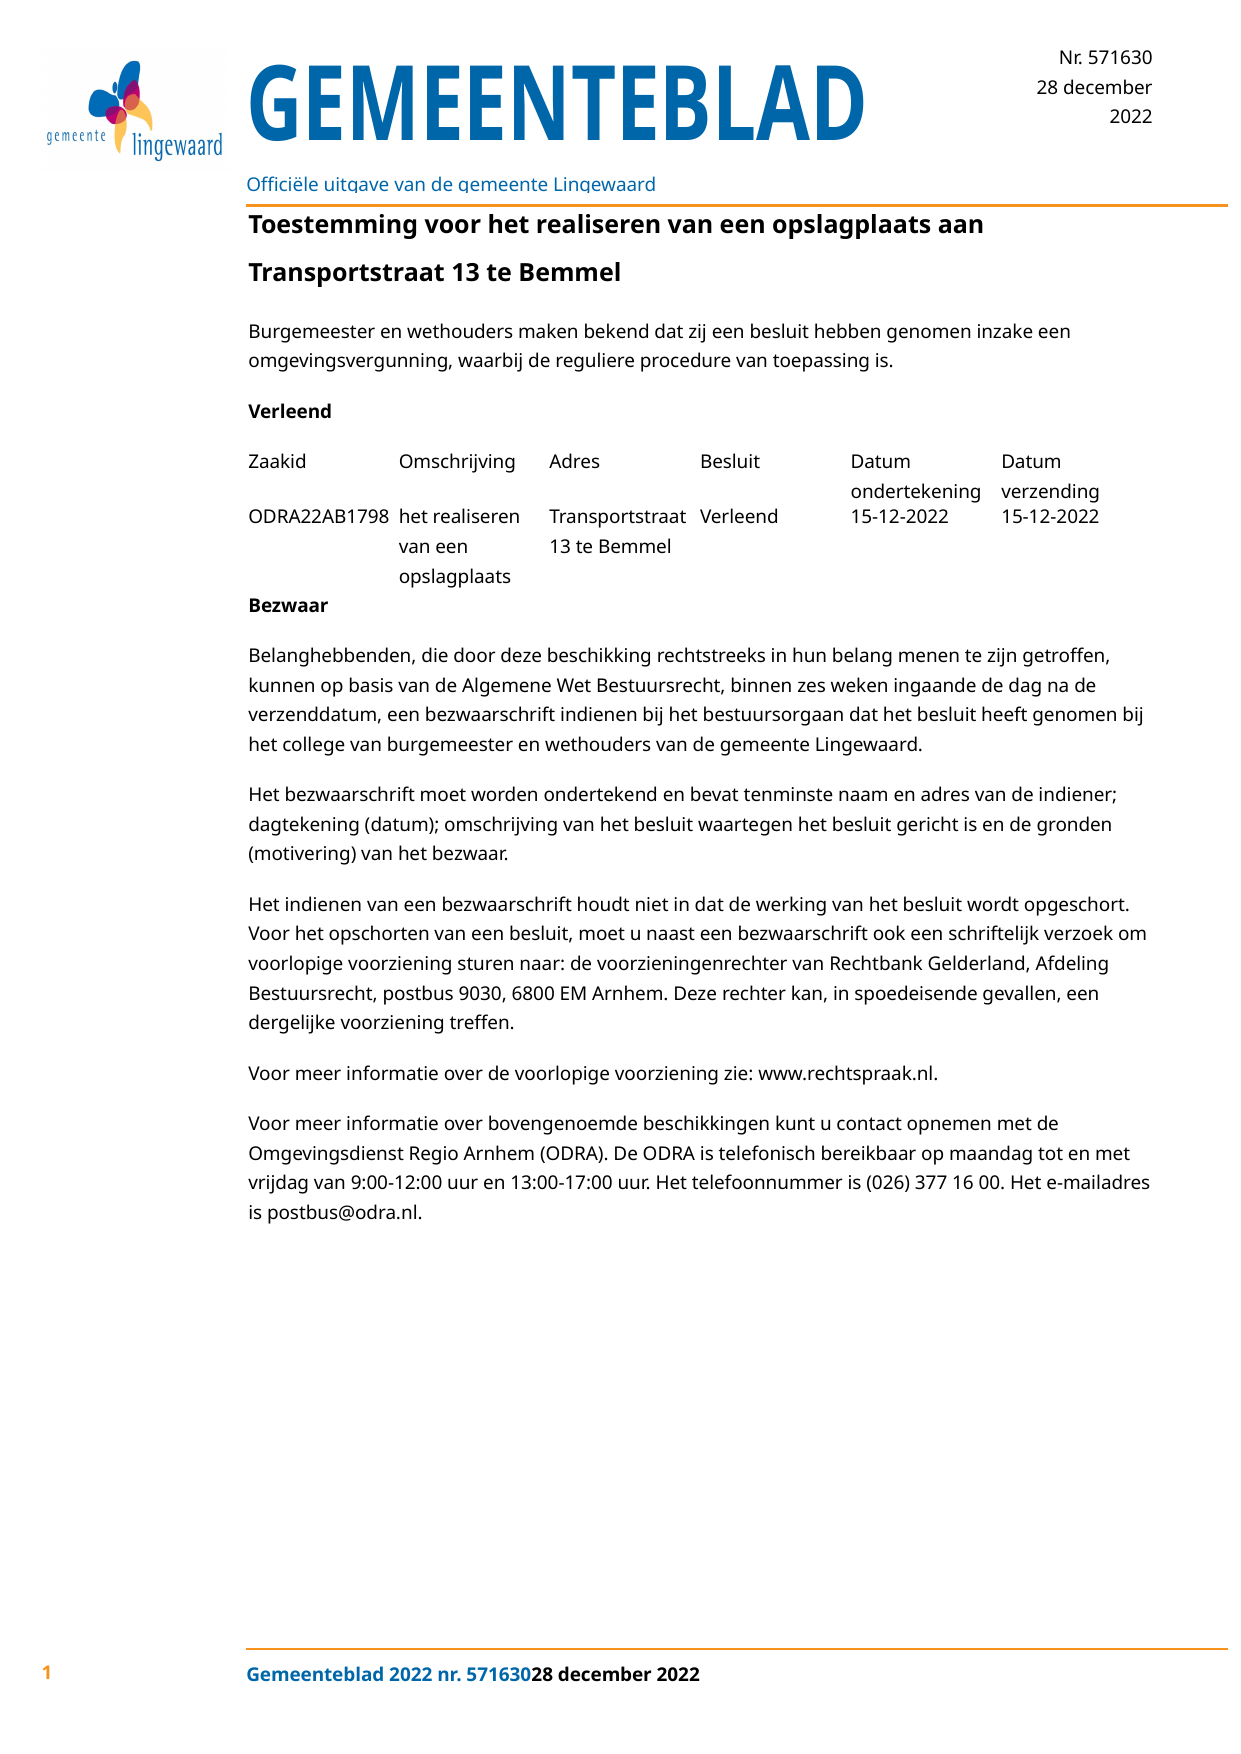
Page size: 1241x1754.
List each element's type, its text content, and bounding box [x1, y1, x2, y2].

text Het indienen van een bezwaarschrift houdt niet in dat de werking van het besluit wordt opgeschort. Voor het opschorten van een besluit, moet u naast een bezwaarschrift ook een schriftelijk verzoek om voorlopige voorziening sturen naar: de voorzieningenrechter van Rechtbank Gelderland, Afdeling Bestuursrecht, postbus 9030, 6800 EM Arnhem. Deze rechter kan, in spoedeisende gevallen, een dergelijke voorziening treffen. [248, 891, 1152, 1035]
table_cell 15-12-2022 [1001, 504, 1152, 589]
table_header Datum verzending [1001, 449, 1152, 504]
table_header Omschrijving [399, 449, 549, 504]
table_header Zaakid [248, 449, 398, 504]
table_header Besluit [700, 449, 850, 504]
text Voor meer informatie over bovengenoemde beschikkingen kunt u contact opnemen met de Omgevingsdienst Regio Arnhem (ODRA). De ODRA is telefonisch bereikbaar op maandag tot en met vrijdag van 9:00-12:00 uur en 13:00-17:00 uur. Het telefoonnummer is (026) 377 16 00. Het e-mailadres is postbus@odra.nl. [248, 1110, 1152, 1225]
table_cell 15-12-2022 [850, 504, 1001, 589]
text Toestemming voor het realiseren van een opslagplaats aan Transportstraat 13 te Bemmel [248, 207, 1152, 288]
text Voor meer informatie over de voorlopige voorziening zie: www.rechtspraak.nl. [248, 1060, 1152, 1086]
text Burgemeester en wethouders maken bekend dat zij een besluit hebben genomen inzake een omgevingsvergunning, waarbij de reguliere procedure van toepassing is. [248, 318, 1152, 373]
text Belanghebbenden, die door deze beschikking rechtstreeks in hun belang menen te zijn getroffen, kunnen op basis van de Algemene Wet Bestuursrecht, binnen zes weken ingaande de dag na de verzenddatum, een bezwaarschrift indienen bij het bestuursorgaan dat het besluit heeft genomen bij het college van burgemeester en wethouders van de gemeente Lingewaard. [248, 642, 1152, 757]
picture [41, 47, 231, 172]
text Verleend [248, 398, 1152, 424]
table_cell Verleend [700, 504, 850, 589]
table_header Datum ondertekening [850, 449, 1001, 504]
table_cell ODRA22AB1798 [248, 504, 398, 589]
table_cell Transportstraat 13 te Bemmel [549, 504, 700, 589]
table_cell het realiseren van een opslagplaats [399, 504, 549, 589]
text Bezwaar [248, 592, 1152, 618]
table_header Adres [549, 449, 700, 504]
text Het bezwaarschrift moet worden ondertekend en bevat tenminste naam en adres van de indiener; dagtekening (datum); omschrijving van het besluit waartegen het besluit gericht is en de gronden (motivering) van het bezwaar. [248, 781, 1152, 866]
